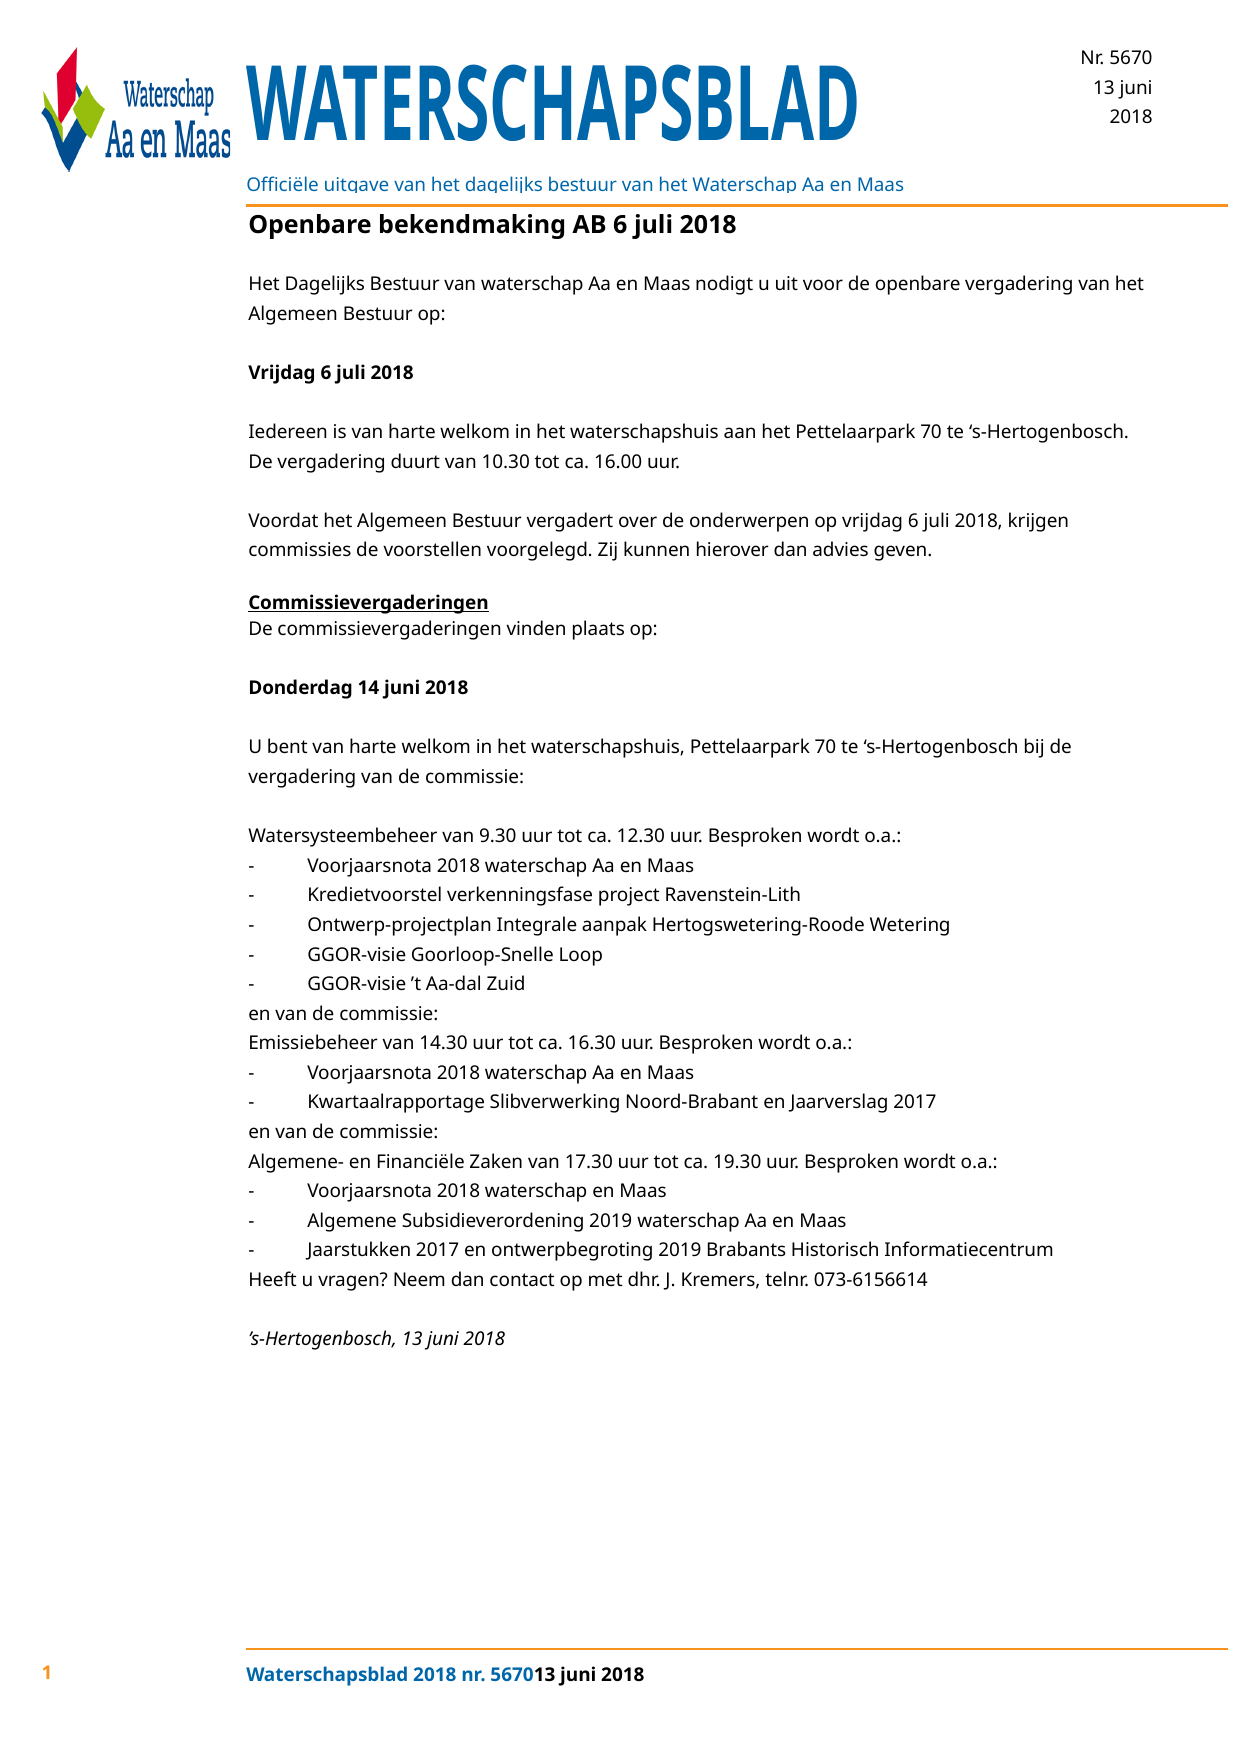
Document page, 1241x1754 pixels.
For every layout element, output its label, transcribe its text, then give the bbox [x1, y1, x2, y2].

text ’s-Hertogenbosch, 13 juni 2018 [248, 1325, 1152, 1351]
text Iedereen is van harte welkom in het waterschapshuis aan het Pettelaarpark 70 te ‘s-Hertogenbosch. De vergadering duurt van 10.30 tot ca. 16.00 uur. [248, 418, 1152, 473]
text U bent van harte welkom in het waterschapshuis, Pettelaarpark 70 te ‘s-Hertogenbosch bij de vergadering van de commissie: [248, 734, 1152, 789]
text Donderdag 14 juni 2018 [248, 674, 1152, 700]
text Emissiebeheer van 14.30 uur tot ca. 16.30 uur. Besproken wordt o.a.: [248, 1029, 1152, 1055]
text Watersysteembeheer van 9.30 uur tot ca. 12.30 uur. Besproken wordt o.a.: [248, 822, 1152, 848]
list Algemene Subsidieverordening 2019 waterschap Aa en Maas [248, 1207, 1152, 1233]
list GGOR-visie Goorloop-Snelle Loop [248, 941, 1152, 967]
text Het Dagelijks Bestuur van waterschap Aa en Maas nodigt u uit voor de openbare vergadering van het Algemeen Bestuur op: [248, 270, 1152, 326]
text Heeft u vragen? Neem dan contact op met dhr. J. Kremers, telnr. 073-6156614 [248, 1266, 1152, 1292]
text Commissievergaderingen [248, 587, 1152, 615]
list Kwartaalrapportage Slibverwerking Noord-Brabant en Jaarverslag 2017 [248, 1089, 1152, 1114]
text en van de commissie: [248, 1000, 1152, 1026]
list Voorjaarsnota 2018 waterschap en Maas [248, 1177, 1152, 1203]
text De commissievergaderingen vinden plaats op: [248, 615, 1152, 641]
list Kredietvoorstel verkenningsfase project Ravenstein-Lith [248, 882, 1152, 907]
list Jaarstukken 2017 en ontwerpbegroting 2019 Brabants Historisch Informatiecentrum [248, 1237, 1152, 1262]
text Algemene- en Financiële Zaken van 17.30 uur tot ca. 19.30 uur. Besproken wordt o.a.: [248, 1148, 1152, 1174]
text Vrijdag 6 juli 2018 [248, 359, 1152, 385]
picture [41, 47, 231, 172]
list Voorjaarsnota 2018 waterschap Aa en Maas [248, 852, 1152, 878]
list Voorjaarsnota 2018 waterschap Aa en Maas [248, 1059, 1152, 1085]
list GGOR-visie ’t Aa-dal Zuid [248, 970, 1152, 996]
list Ontwerp-projectplan Integrale aanpak Hertogswetering-Roode Wetering [248, 911, 1152, 937]
text Voordat het Algemeen Bestuur vergadert over de onderwerpen op vrijdag 6 juli 2018, krijgen commissies de voorstellen voorgelegd. Zij kunnen hierover dan advies geven. [248, 507, 1152, 562]
text en van de commissie: [248, 1118, 1152, 1144]
text Openbare bekendmaking AB 6 juli 2018 [248, 207, 1152, 241]
